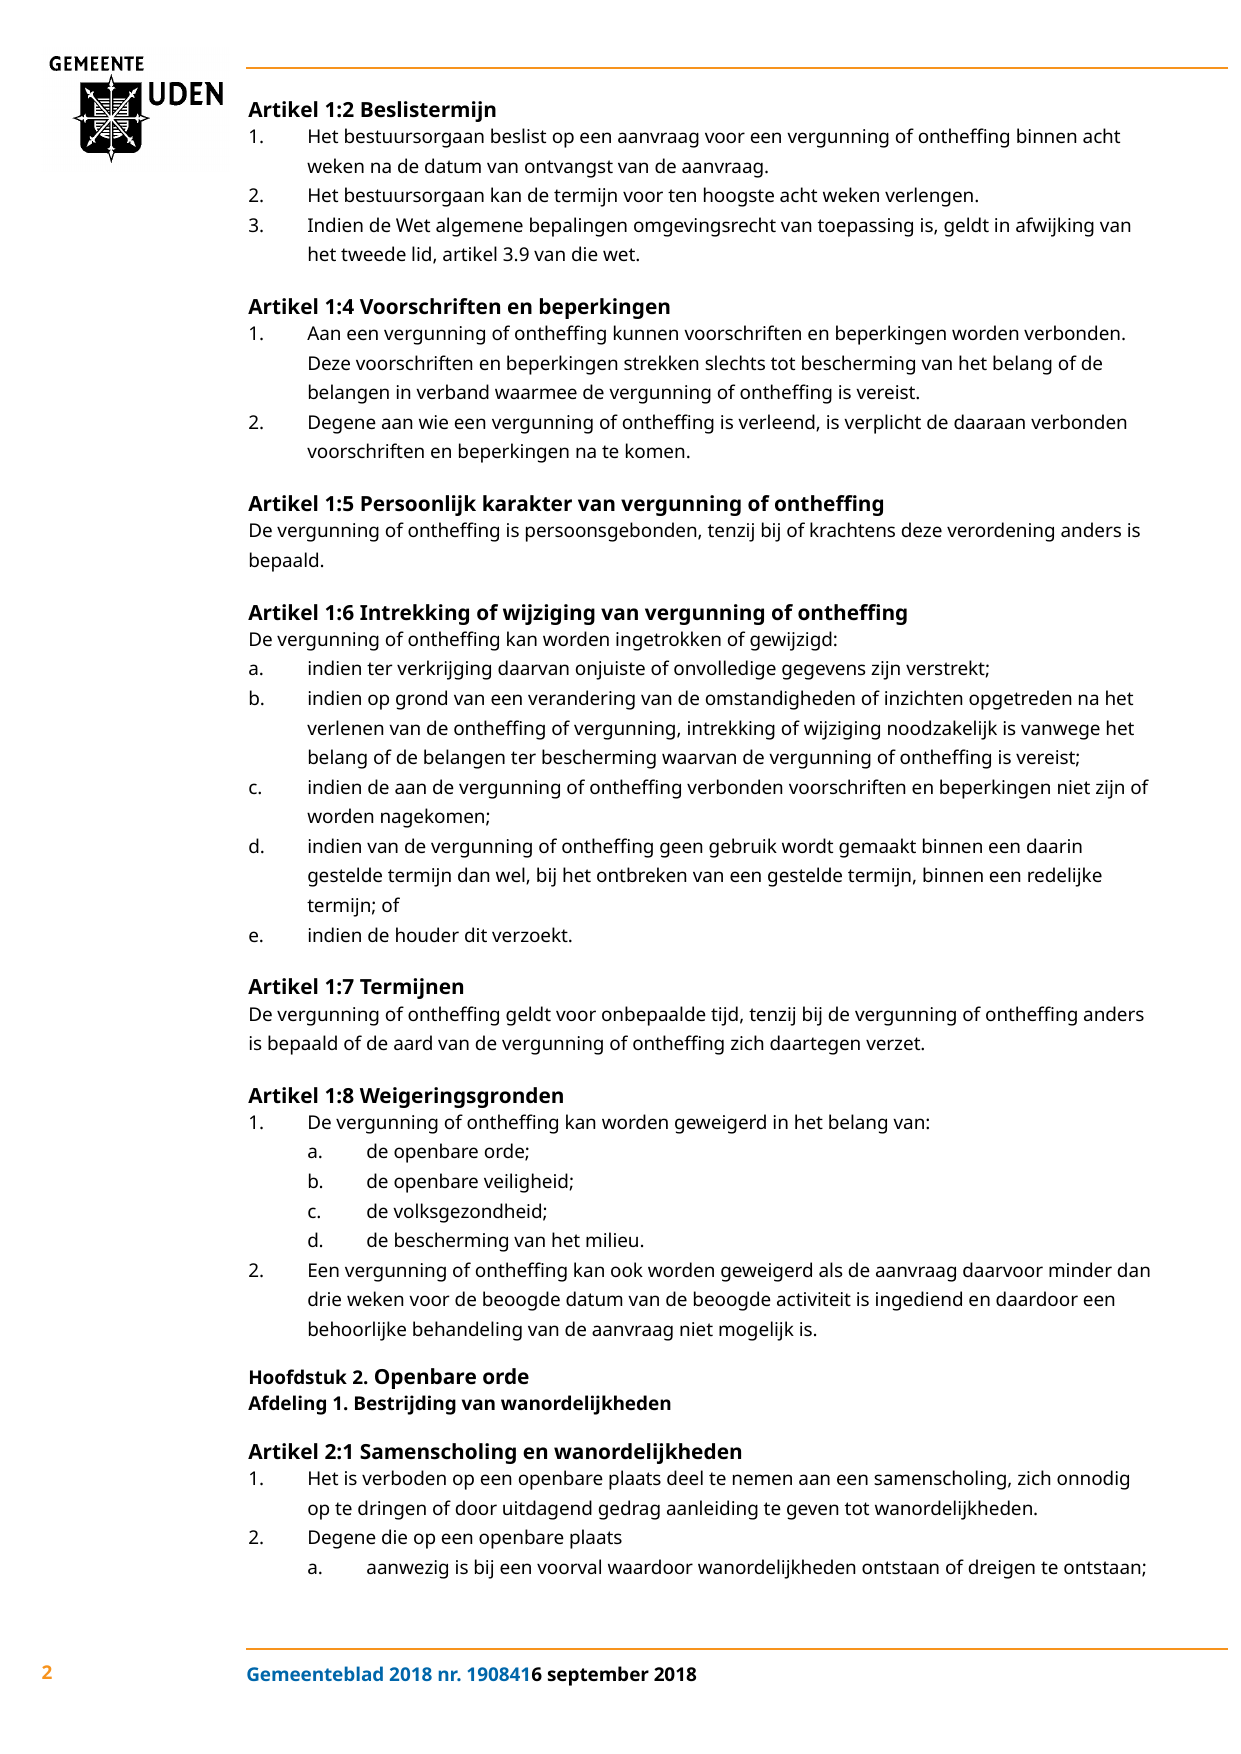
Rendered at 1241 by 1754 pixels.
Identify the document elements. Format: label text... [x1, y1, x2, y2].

text Hoofdstuk 2. Openbare orde [248, 1362, 1152, 1390]
list De vergunning of ontheffing kan worden geweigerd in het belang van: [248, 1109, 1152, 1135]
list de bescherming van het milieu. [307, 1227, 1152, 1253]
list Indien de Wet algemene bepalingen omgevingsrecht van toepassing is, geldt in afwijking van het tweede lid, artikel 3.9 van die wet. [248, 212, 1152, 267]
text De vergunning of ontheffing geldt voor onbepaalde tijd, tenzij bij de vergunning of ontheffing anders is bepaald of de aard van de vergunning of ontheffing zich daartegen verzet. [248, 1001, 1152, 1056]
list de openbare orde; [307, 1139, 1152, 1164]
text Artikel 2:1 Samenscholing en wanordelijkheden [248, 1437, 1152, 1465]
text Artikel 1:7 Termijnen [248, 972, 1152, 1001]
list Degene die op een openbare plaats [248, 1524, 1152, 1550]
list Degene aan wie een vergunning of ontheffing is verleend, is verplicht de daaraan verbonden voorschriften en beperkingen na te komen. [248, 409, 1152, 464]
text De vergunning of ontheffing kan worden ingetrokken of gewijzigd: [248, 626, 1152, 652]
list de volksgezondheid; [307, 1198, 1152, 1224]
text Artikel 1:8 Weigeringsgronden [248, 1081, 1152, 1109]
text De vergunning of ontheffing is persoonsgebonden, tenzij bij of krachtens deze verordening anders is bepaald. [248, 518, 1152, 573]
list Een vergunning of ontheffing kan ook worden geweigerd als de aanvraag daarvoor minder dan drie weken voor de beoogde datum van de beoogde activiteit is ingediend en daardoor een behoorlijke behandeling van de aanvraag niet mogelijk is. [248, 1257, 1152, 1342]
list Het is verboden op een openbare plaats deel te nemen aan een samenscholing, zich onnodig op te dringen of door uitdagend gedrag aanleiding te geven tot wanordelijkheden. [248, 1465, 1152, 1521]
text Artikel 1:4 Voorschriften en beperkingen [248, 292, 1152, 320]
text Artikel 1:2 Beslistermijn [248, 95, 1152, 123]
picture [41, 47, 231, 172]
list aanwezig is bij een voorval waardoor wanordelijkheden ontstaan of dreigen te ontstaan; [307, 1554, 1152, 1580]
list indien de houder dit verzoekt. [248, 922, 1152, 948]
text Afdeling 1. Bestrijding van wanordelijkheden [248, 1390, 1152, 1416]
text Artikel 1:6 Intrekking of wijziging van vergunning of ontheffing [248, 598, 1152, 626]
list indien op grond van een verandering van de omstandigheden of inzichten opgetreden na het verlenen van de ontheffing of vergunning, intrekking of wijziging noodzakelijk is vanwege het belang of de belangen ter bescherming waarvan de vergunning of ontheffing is vereist; [248, 685, 1152, 770]
list Aan een vergunning of ontheffing kunnen voorschriften en beperkingen worden verbonden. Deze voorschriften en beperkingen strekken slechts tot bescherming van het belang of de belangen in verband waarmee de vergunning of ontheffing is vereist. [248, 320, 1152, 405]
list Het bestuursorgaan beslist op een aanvraag voor een vergunning of ontheffing binnen acht weken na de datum van ontvangst van de aanvraag. [248, 123, 1152, 178]
list de openbare veiligheid; [307, 1168, 1152, 1194]
list indien ter verkrijging daarvan onjuiste of onvolledige gegevens zijn verstrekt; [248, 656, 1152, 681]
list indien de aan de vergunning of ontheffing verbonden voorschriften en beperkingen niet zijn of worden nagekomen; [248, 774, 1152, 829]
list Het bestuursorgaan kan de termijn voor ten hoogste acht weken verlengen. [248, 182, 1152, 208]
list indien van de vergunning of ontheffing geen gebruik wordt gemaakt binnen een daarin gestelde termijn dan wel, bij het ontbreken van een gestelde termijn, binnen een redelijke termijn; of [248, 833, 1152, 918]
text Artikel 1:5 Persoonlijk karakter van vergunning of ontheffing [248, 489, 1152, 518]
